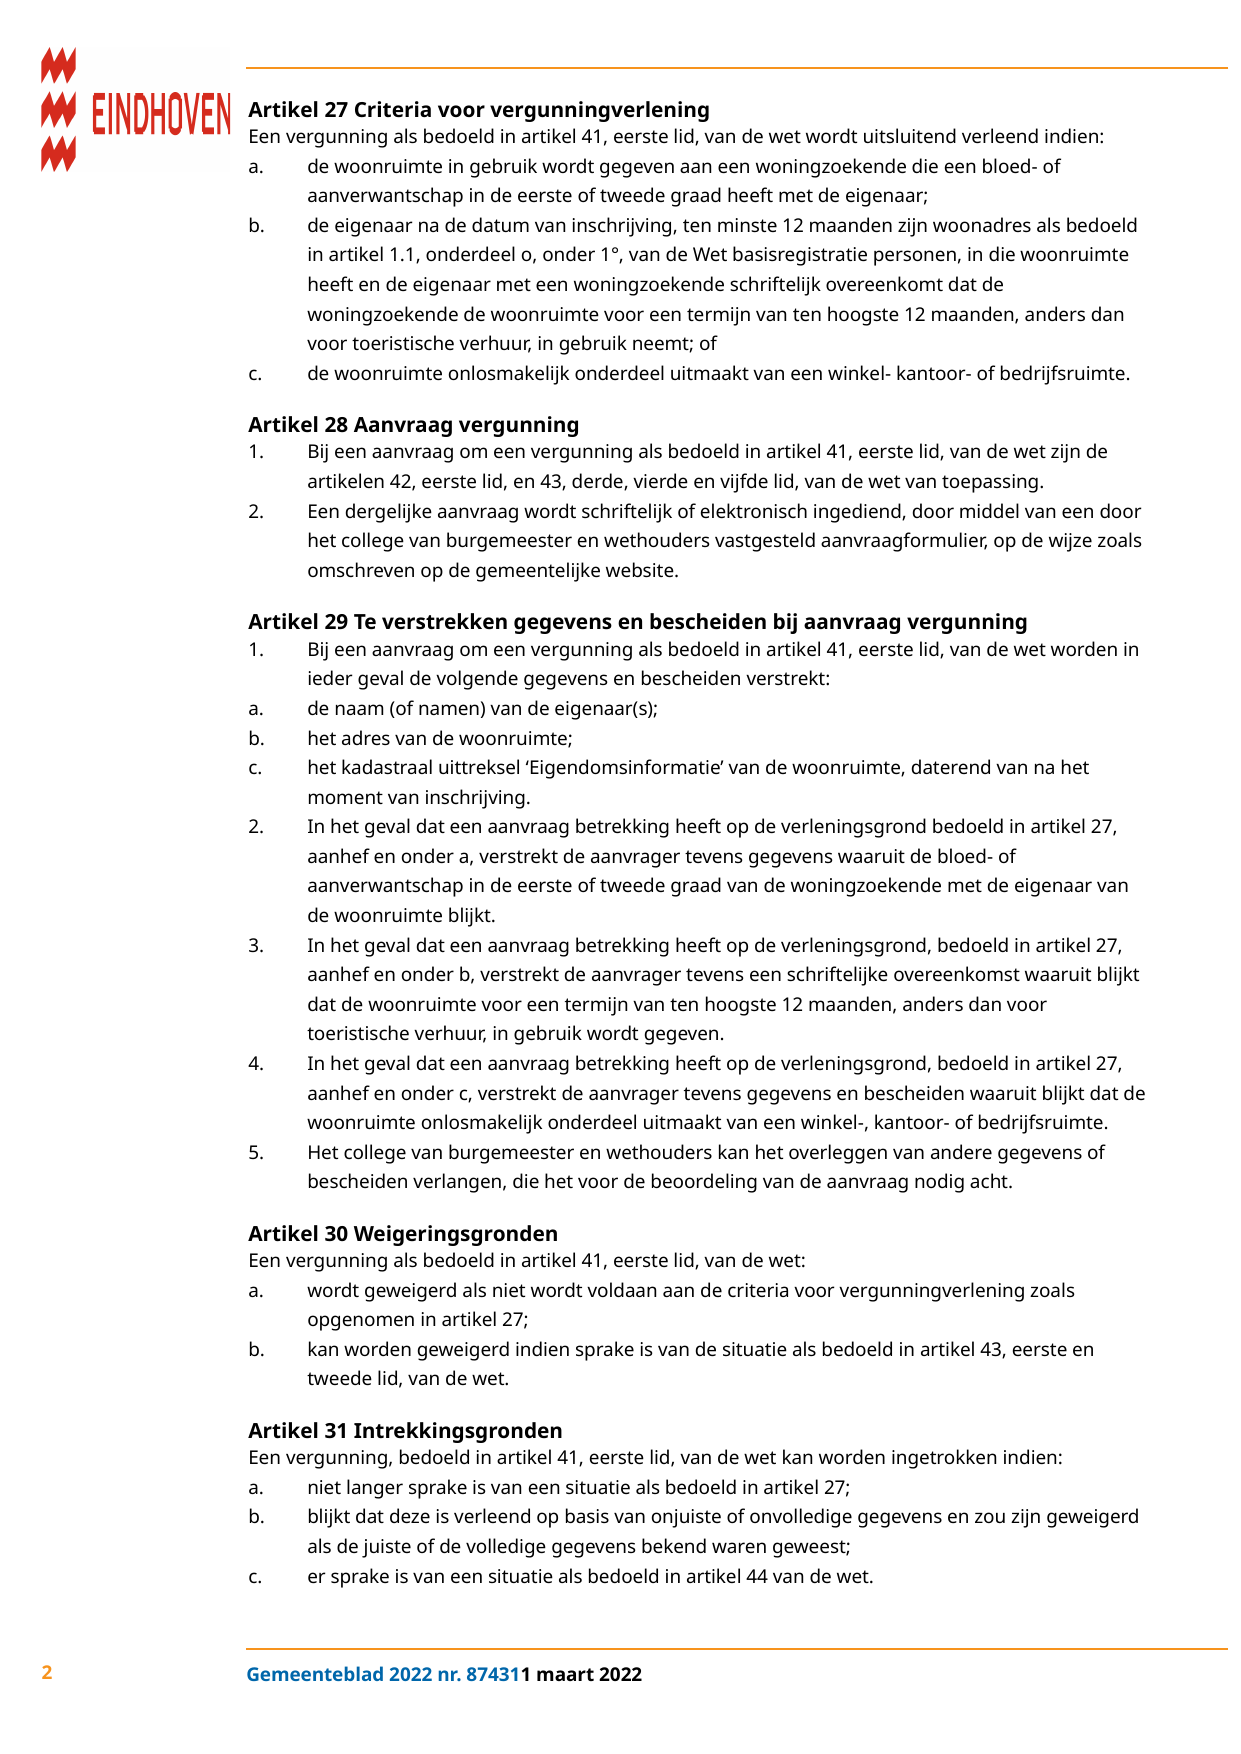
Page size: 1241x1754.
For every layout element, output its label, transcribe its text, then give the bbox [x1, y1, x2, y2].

list In het geval dat een aanvraag betrekking heeft op de verleningsgrond, bedoeld in artikel 27, aanhef en onder b, verstrekt de aanvrager tevens een schriftelijke overeenkomst waaruit blijkt dat de woonruimte voor een termijn van ten hoogste 12 maanden, anders dan voor toeristische verhuur, in gebruik wordt gegeven. [248, 932, 1152, 1046]
text Een vergunning als bedoeld in artikel 41, eerste lid, van de wet wordt uitsluitend verleend indien: [248, 123, 1152, 149]
list Het college van burgemeester en wethouders kan het overleggen van andere gegevens of bescheiden verlangen, die het voor de beoordeling van de aanvraag nodig acht. [248, 1139, 1152, 1194]
list het adres van de woonruimte; [248, 725, 1152, 750]
list niet langer sprake is van een situatie als bedoeld in artikel 27; [248, 1474, 1152, 1500]
picture [41, 47, 231, 172]
text Een vergunning, bedoeld in artikel 41, eerste lid, van de wet kan worden ingetrokken indien: [248, 1444, 1152, 1470]
text Artikel 28 Aanvraag vergunning [248, 410, 1152, 439]
list In het geval dat een aanvraag betrekking heeft op de verleningsgrond, bedoeld in artikel 27, aanhef en onder c, verstrekt de aanvrager tevens gegevens en bescheiden waaruit blijkt dat de woonruimte onlosmakelijk onderdeel uitmaakt van een winkel-, kantoor- of bedrijfsruimte. [248, 1050, 1152, 1135]
list Bij een aanvraag om een vergunning als bedoeld in artikel 41, eerste lid, van de wet zijn de artikelen 42, eerste lid, en 43, derde, vierde en vijfde lid, van de wet van toepassing. [248, 439, 1152, 494]
list het kadastraal uittreksel ‘Eigendomsinformatie’ van de woonruimte, daterend van na het moment van inschrijving. [248, 754, 1152, 809]
text Artikel 30 Weigeringsgronden [248, 1219, 1152, 1247]
text Artikel 29 Te verstrekken gegevens en bescheiden bij aanvraag vergunning [248, 607, 1152, 636]
list de naam (of namen) van de eigenaar(s); [248, 695, 1152, 721]
text Een vergunning als bedoeld in artikel 41, eerste lid, van de wet: [248, 1247, 1152, 1273]
list Bij een aanvraag om een vergunning als bedoeld in artikel 41, eerste lid, van de wet worden in ieder geval de volgende gegevens en bescheiden verstrekt: [248, 636, 1152, 691]
list de eigenaar na de datum van inschrijving, ten minste 12 maanden zijn woonadres als bedoeld in artikel 1.1, onderdeel o, onder 1°, van de Wet basisregistratie personen, in die woonruimte heeft en de eigenaar met een woningzoekende schriftelijk overeenkomt dat de woningzoekende de woonruimte voor een termijn van ten hoogste 12 maanden, anders dan voor toeristische verhuur, in gebruik neemt; of [248, 212, 1152, 356]
list wordt geweigerd als niet wordt voldaan aan de criteria voor vergunningverlening zoals opgenomen in artikel 27; [248, 1277, 1152, 1332]
list de woonruimte in gebruik wordt gegeven aan een woningzoekende die een bloed- of aanverwantschap in de eerste of tweede graad heeft met de eigenaar; [248, 153, 1152, 208]
list Een dergelijke aanvraag wordt schriftelijk of elektronisch ingediend, door middel van een door het college van burgemeester en wethouders vastgesteld aanvraagformulier, op de wijze zoals omschreven op de gemeentelijke website. [248, 498, 1152, 583]
list In het geval dat een aanvraag betrekking heeft op de verleningsgrond bedoeld in artikel 27, aanhef en onder a, verstrekt de aanvrager tevens gegevens waaruit de bloed- of aanverwantschap in de eerste of tweede graad van de woningzoekende met de eigenaar van de woonruimte blijkt. [248, 813, 1152, 928]
list kan worden geweigerd indien sprake is van de situatie als bedoeld in artikel 43, eerste en tweede lid, van de wet. [248, 1336, 1152, 1391]
list de woonruimte onlosmakelijk onderdeel uitmaakt van een winkel- kantoor- of bedrijfsruimte. [248, 360, 1152, 386]
text Artikel 31 Intrekkingsgronden [248, 1416, 1152, 1444]
list blijkt dat deze is verleend op basis van onjuiste of onvolledige gegevens en zou zijn geweigerd als de juiste of de volledige gegevens bekend waren geweest; [248, 1504, 1152, 1559]
list er sprake is van een situatie als bedoeld in artikel 44 van de wet. [248, 1563, 1152, 1588]
text Artikel 27 Criteria voor vergunningverlening [248, 95, 1152, 123]
